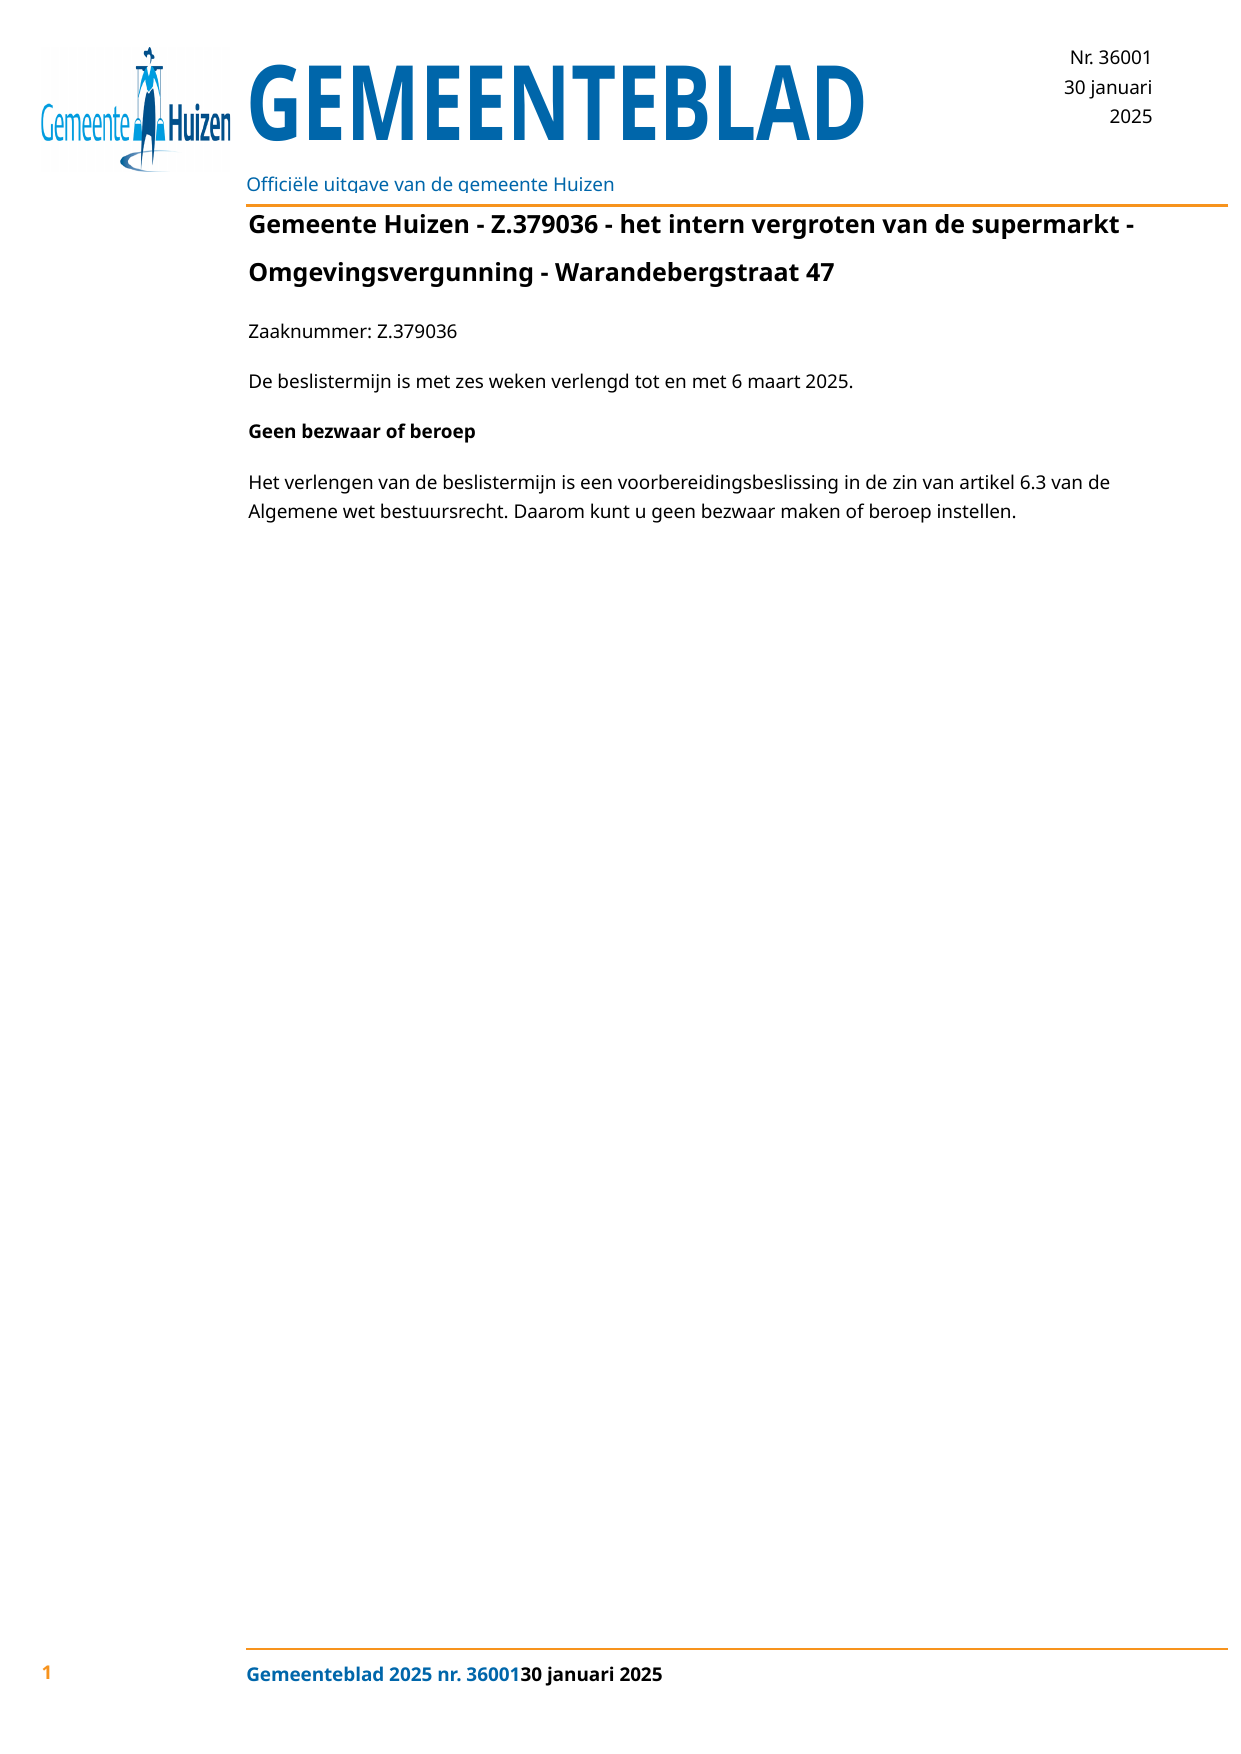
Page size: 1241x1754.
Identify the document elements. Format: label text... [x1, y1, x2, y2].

text De beslistermijn is met zes weken verlengd tot en met 6 maart 2025. [248, 368, 1152, 394]
picture [41, 47, 231, 172]
text Het verlengen van de beslistermijn is een voorbereidingsbeslissing in de zin van artikel 6.3 van de Algemene wet bestuursrecht. Daarom kunt u geen bezwaar maken of beroep instellen. [248, 469, 1152, 524]
text Gemeente Huizen - Z.379036 - het intern vergroten van de supermarkt - Omgevingsvergunning - Warandebergstraat 47 [248, 207, 1152, 288]
text Geen bezwaar of beroep [248, 419, 1152, 444]
text Zaaknummer: Z.379036 [248, 318, 1152, 344]
